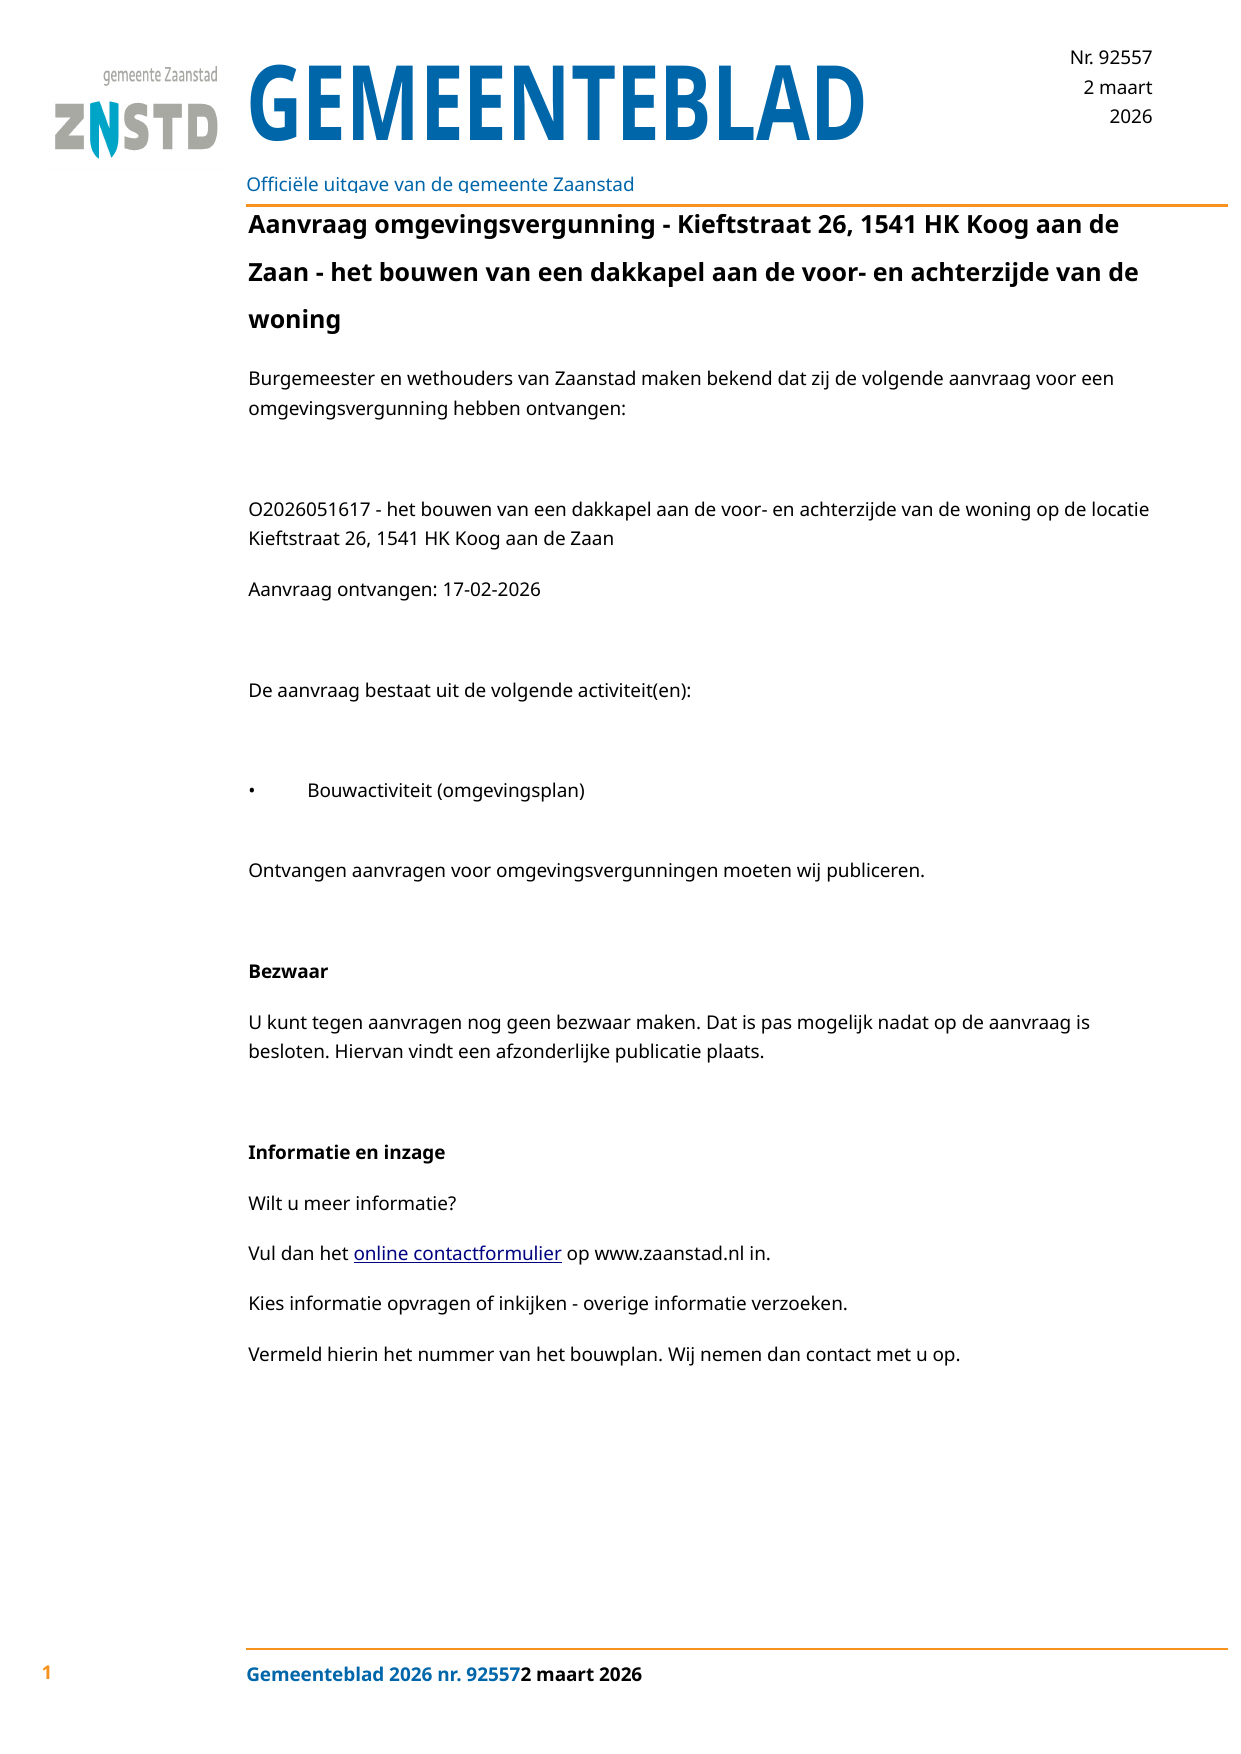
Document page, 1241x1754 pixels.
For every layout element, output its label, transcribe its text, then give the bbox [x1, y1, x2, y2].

picture [41, 47, 231, 172]
text Vermeld hierin het nummer van het bouwplan. Wij nemen dan contact met u op. [248, 1341, 1152, 1367]
text Bezwaar [248, 958, 1152, 984]
text Wilt u meer informatie? [248, 1190, 1152, 1215]
text Ontvangen aanvragen voor omgevingsvergunningen moeten wij publiceren. [248, 858, 1152, 883]
text Aanvraag omgevingsvergunning - Kieftstraat 26, 1541 HK Koog aan de Zaan - het bouwen van een dakkapel aan de voor- en achterzijde van de woning [248, 207, 1152, 336]
text Kies informatie opvragen of inkijken - overige informatie verzoeken. [248, 1291, 1152, 1316]
text Vul dan het online contactformulier op www.zaanstad.nl in. [248, 1240, 1152, 1266]
text De aanvraag bestaat uit de volgende activiteit(en): [248, 677, 1152, 702]
text U kunt tegen aanvragen nog geen bezwaar maken. Dat is pas mogelijk nadat op de aanvraag is besloten. Hiervan vindt een afzonderlijke publicatie plaats. [248, 1009, 1152, 1064]
text Burgemeester en wethouders van Zaanstad maken bekend dat zij de volgende aanvraag voor een omgevingsvergunning hebben ontvangen: [248, 366, 1152, 421]
text Aanvraag ontvangen: 17-02-2026 [248, 576, 1152, 602]
text Informatie en inzage [248, 1139, 1152, 1165]
list Bouwactiviteit (omgevingsplan) [248, 778, 1152, 803]
text O2026051617 - het bouwen van een dakkapel aan de voor- en achterzijde van de woning op de locatie Kieftstraat 26, 1541 HK Koog aan de Zaan [248, 496, 1152, 551]
